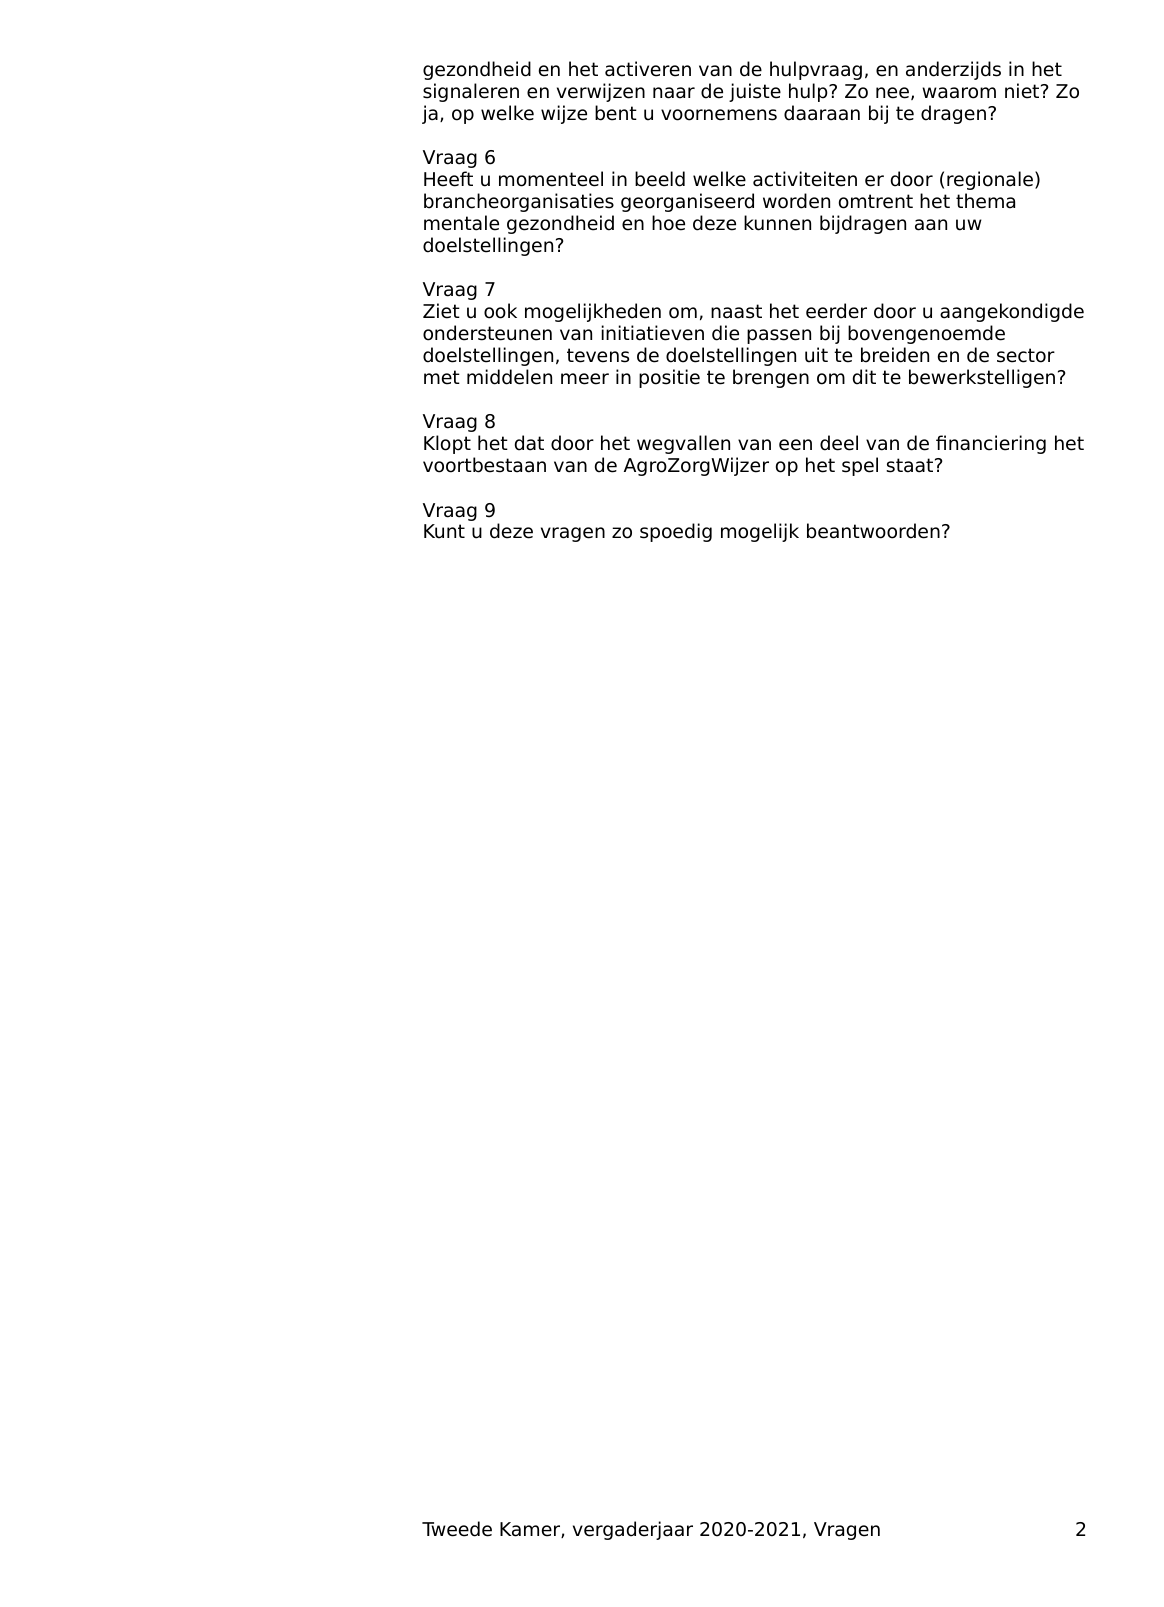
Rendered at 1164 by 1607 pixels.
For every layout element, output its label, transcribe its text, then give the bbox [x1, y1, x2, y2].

text Vraag 6 [422, 147, 1087, 169]
text gezondheid en het activeren van de hulpvraag, en anderzijds in het signaleren en verwijzen naar de juiste hulp? Zo nee, waarom niet? Zo ja, op welke wijze bent u voornemens daaraan bij te dragen? [422, 59, 1087, 125]
text Vraag 8 [422, 411, 1087, 433]
text Klopt het dat door het wegvallen van een deel van de financiering het voortbestaan van de AgroZorgWijzer op het spel staat? [422, 433, 1087, 477]
text Vraag 7 [422, 279, 1087, 301]
text Vraag 9 [422, 499, 1087, 521]
text Kunt u deze vragen zo spoedig mogelijk beantwoorden? [422, 521, 1087, 543]
text Heeft u momenteel in beeld welke activiteiten er door (regionale) brancheorganisaties georganiseerd worden omtrent het thema mentale gezondheid en hoe deze kunnen bijdragen aan uw doelstellingen? [422, 169, 1087, 257]
text Ziet u ook mogelijkheden om, naast het eerder door u aangekondigde ondersteunen van initiatieven die passen bij bovengenoemde doelstellingen, tevens de doelstellingen uit te breiden en de sector met middelen meer in positie te brengen om dit te bewerkstelligen? [422, 301, 1087, 389]
